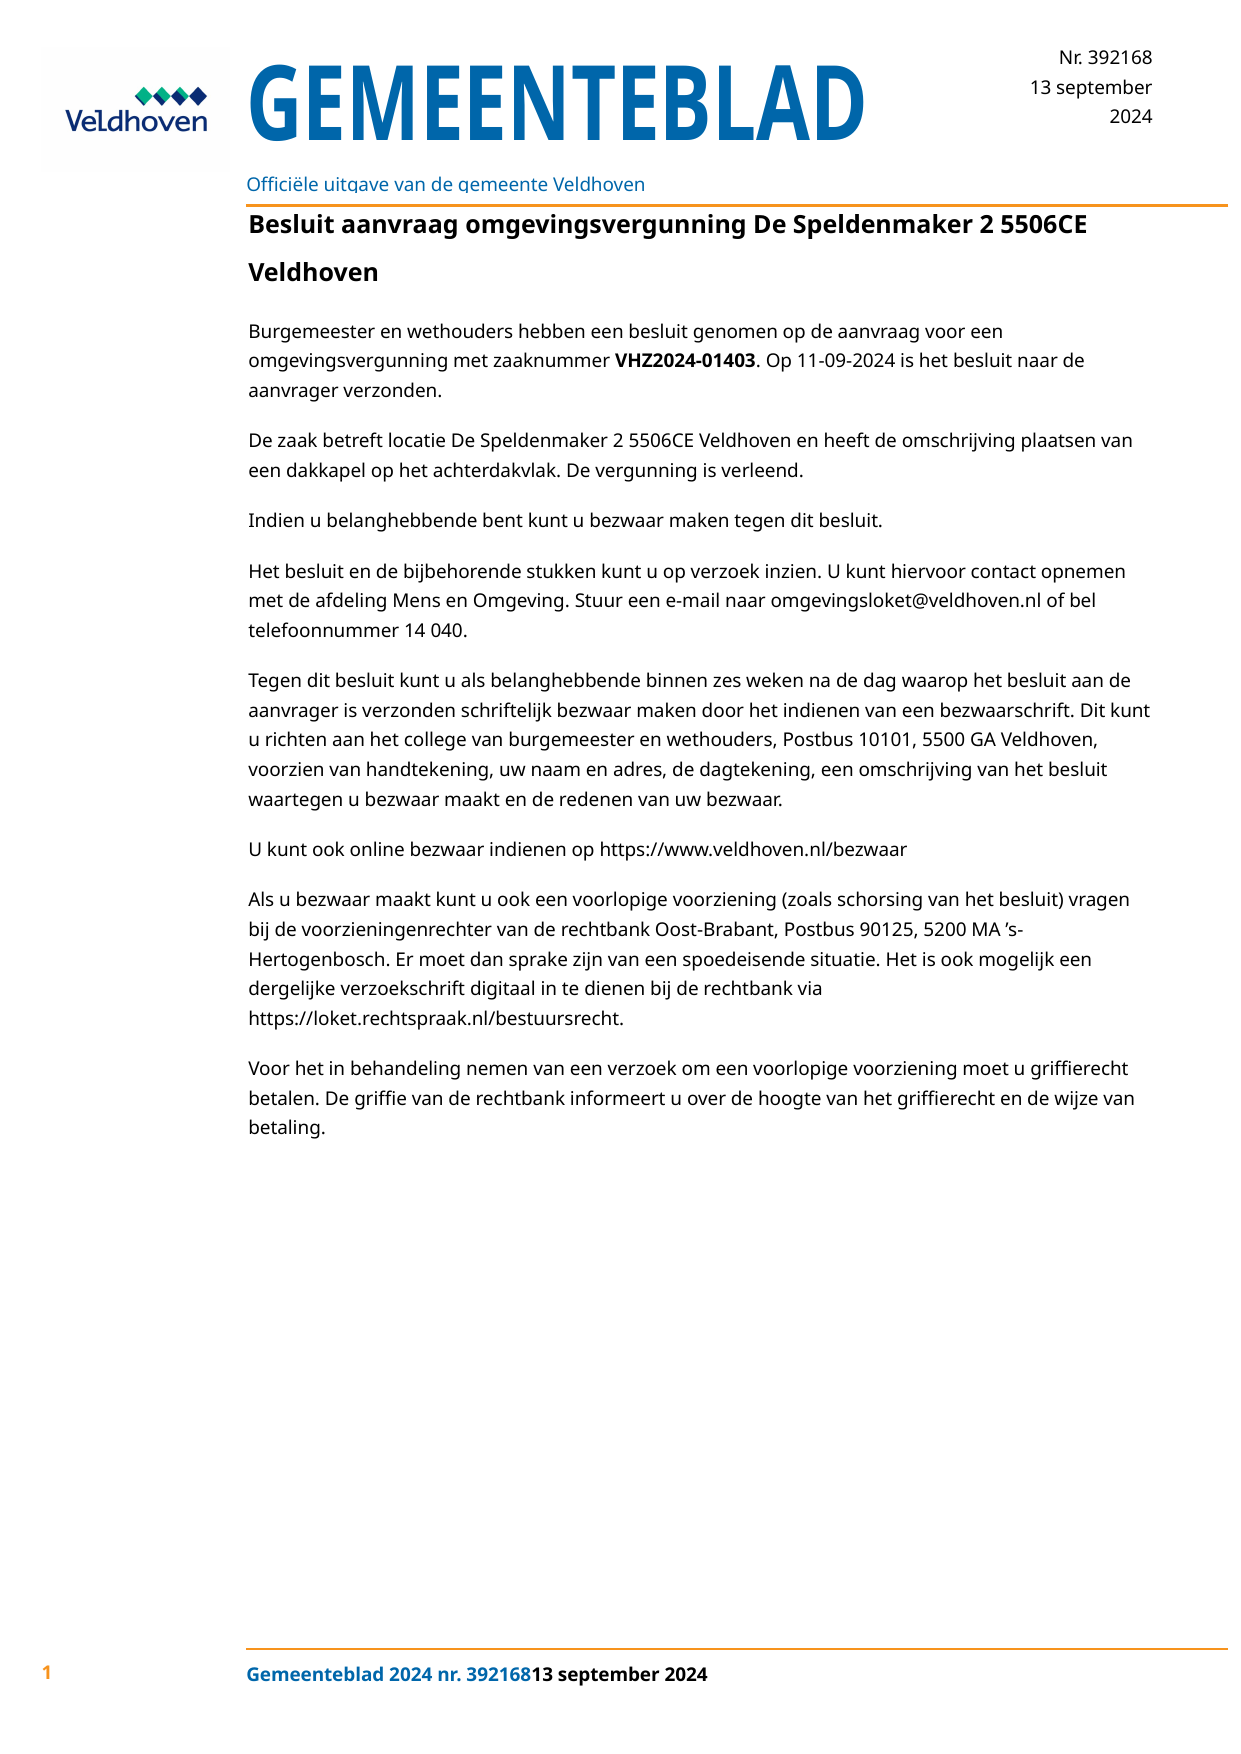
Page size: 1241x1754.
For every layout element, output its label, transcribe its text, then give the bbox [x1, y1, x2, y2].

text Indien u belanghebbende bent kunt u bezwaar maken tegen dit besluit. [248, 507, 1152, 533]
text Besluit aanvraag omgevingsvergunning De Speldenmaker 2 5506CE Veldhoven [248, 207, 1152, 288]
text Als u bezwaar maakt kunt u ook een voorlopige voorziening (zoals schorsing van het besluit) vragen bij de voorzieningenrechter van de rechtbank Oost-Brabant, Postbus 90125, 5200 MA ’s-Hertogenbosch. Er moet dan sprake zijn van een spoedeisende situatie. Het is ook mogelijk een dergelijke verzoekschrift digitaal in te dienen bij de rechtbank via https://loket.rechtspraak.nl/bestuursrecht. [248, 887, 1152, 1031]
text U kunt ook online bezwaar indienen op https://www.veldhoven.nl/bezwaar [248, 836, 1152, 862]
text De zaak betreft locatie De Speldenmaker 2 5506CE Veldhoven en heeft de omschrijving plaatsen van een dakkapel op het achterdakvlak. De vergunning is verleend. [248, 427, 1152, 483]
picture [41, 47, 231, 172]
text Burgemeester en wethouders hebben een besluit genomen op de aanvraag voor een omgevingsvergunning met zaaknummer VHZ2024-01403. Op 11-09-2024 is het besluit naar de aanvrager verzonden. [248, 318, 1152, 403]
text Tegen dit besluit kunt u als belanghebbende binnen zes weken na de dag waarop het besluit aan de aanvrager is verzonden schriftelijk bezwaar maken door het indienen van een bezwaarschrift. Dit kunt u richten aan het college van burgemeester en wethouders, Postbus 10101, 5500 GA Veldhoven, voorzien van handtekening, uw naam en adres, de dagtekening, een omschrijving van het besluit waartegen u bezwaar maakt en de redenen van uw bezwaar. [248, 667, 1152, 812]
text Het besluit en de bijbehorende stukken kunt u op verzoek inzien. U kunt hiervoor contact opnemen met de afdeling Mens en Omgeving. Stuur een e-mail naar omgevingsloket@veldhoven.nl of bel telefoonnummer 14 040. [248, 558, 1152, 643]
text Voor het in behandeling nemen van een verzoek om een voorlopige voorziening moet u griffierecht betalen. De griffie van de rechtbank informeert u over de hoogte van het griffierecht en de wijze van betaling. [248, 1055, 1152, 1140]
